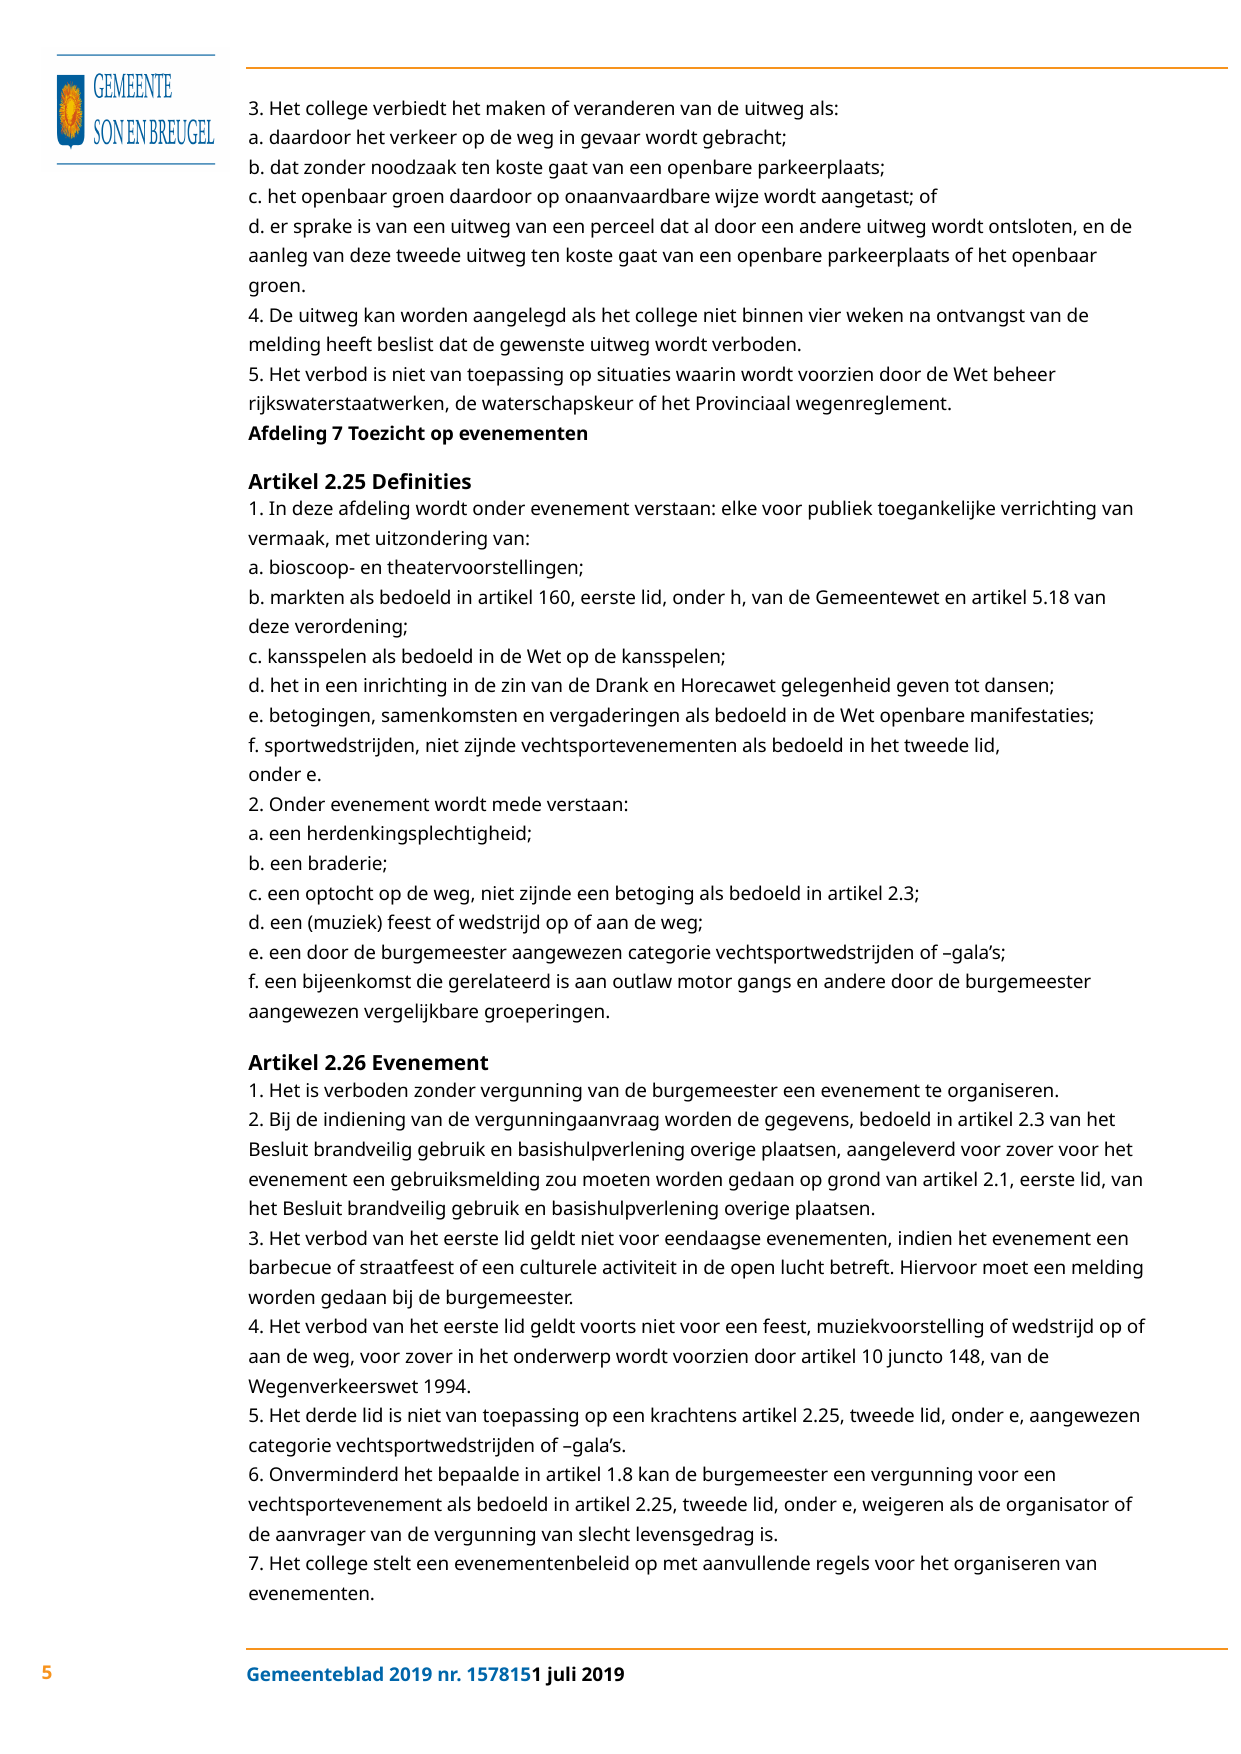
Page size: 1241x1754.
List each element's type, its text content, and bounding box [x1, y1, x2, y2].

text Artikel 2.26 Evenement [248, 1048, 1152, 1077]
text c. kansspelen als bedoeld in de Wet op de kansspelen; [248, 643, 1152, 669]
text 6. Onverminderd het bepaalde in artikel 1.8 kan de burgemeester een vergunning voor een vechtsportevenement als bedoeld in artikel 2.25, tweede lid, onder e, weigeren als de organisator of de aanvrager van de vergunning van slecht levensgedrag is. [248, 1462, 1152, 1546]
text 1. Het is verboden zonder vergunning van de burgemeester een evenement te organiseren. [248, 1077, 1152, 1103]
text b. dat zonder noodzaak ten koste gaat van een openbare parkeerplaats; [248, 154, 1152, 180]
text c. een optocht op de weg, niet zijnde een betoging als bedoeld in artikel 2.3; [248, 880, 1152, 906]
picture [41, 47, 231, 172]
text d. het in een inrichting in de zin van de Drank en Horecawet gelegenheid geven tot dansen; [248, 673, 1152, 698]
text f. sportwedstrijden, niet zijnde vechtsportevenementen als bedoeld in het tweede lid, [248, 732, 1152, 758]
text c. het openbaar groen daardoor op onaanvaardbare wijze wordt aangetast; of [248, 183, 1152, 209]
text 3. Het college verbiedt het maken of veranderen van de uitweg als: [248, 95, 1152, 121]
text e. een door de burgemeester aangewezen categorie vechtsportwedstrijden of –gala’s; [248, 939, 1152, 965]
text a. een herdenkingsplechtigheid; [248, 821, 1152, 846]
text 4. Het verbod van het eerste lid geldt voorts niet voor een feest, muziekvoorstelling of wedstrijd op of aan de weg, voor zover in het onderwerp wordt voorzien door artikel 10 juncto 148, van de Wegenverkeerswet 1994. [248, 1314, 1152, 1398]
text 3. Het verbod van het eerste lid geldt niet voor eendaagse evenementen, indien het evenement een barbecue of straatfeest of een culturele activiteit in de open lucht betreft. Hiervoor moet een melding worden gedaan bij de burgemeester. [248, 1225, 1152, 1310]
text e. betogingen, samenkomsten en vergaderingen als bedoeld in de Wet openbare manifestaties; [248, 702, 1152, 728]
text a. bioscoop- en theatervoorstellingen; [248, 554, 1152, 580]
text 1. In deze afdeling wordt onder evenement verstaan: elke voor publiek toegankelijke verrichting van vermaak, met uitzondering van: [248, 495, 1152, 551]
text 5. Het derde lid is niet van toepassing op een krachtens artikel 2.25, tweede lid, onder e, aangewezen categorie vechtsportwedstrijden of –gala’s. [248, 1402, 1152, 1458]
text 5. Het verbod is niet van toepassing op situaties waarin wordt voorzien door de Wet beheer rijkswaterstaatwerken, de waterschapskeur of het Provinciaal wegenreglement. [248, 361, 1152, 416]
text b. een braderie; [248, 850, 1152, 876]
text d. een (muziek) feest of wedstrijd op of aan de weg; [248, 909, 1152, 935]
text onder e. [248, 761, 1152, 787]
text Afdeling 7 Toezicht op evenementen [248, 420, 1152, 446]
text b. markten als bedoeld in artikel 160, eerste lid, onder h, van de Gemeentewet en artikel 5.18 van deze verordening; [248, 584, 1152, 639]
text d. er sprake is van een uitweg van een perceel dat al door een andere uitweg wordt ontsloten, en de aanleg van deze tweede uitweg ten koste gaat van een openbare parkeerplaats of het openbaar groen. [248, 213, 1152, 298]
text 2. Bij de indiening van de vergunningaanvraag worden de gegevens, bedoeld in artikel 2.3 van het Besluit brandveilig gebruik en basishulpverlening overige plaatsen, aangeleverd voor zover voor het evenement een gebruiksmelding zou moeten worden gedaan op grond van artikel 2.1, eerste lid, van het Besluit brandveilig gebruik en basishulpverlening overige plaatsen. [248, 1107, 1152, 1221]
text Artikel 2.25 Definities [248, 467, 1152, 495]
text 7. Het college stelt een evenementenbeleid op met aanvullende regels voor het organiseren van evenementen. [248, 1550, 1152, 1606]
text 2. Onder evenement wordt mede verstaan: [248, 791, 1152, 817]
text f. een bijeenkomst die gerelateerd is aan outlaw motor gangs en andere door de burgemeester aangewezen vergelijkbare groeperingen. [248, 968, 1152, 1024]
text 4. De uitweg kan worden aangelegd als het college niet binnen vier weken na ontvangst van de melding heeft beslist dat de gewenste uitweg wordt verboden. [248, 302, 1152, 357]
text a. daardoor het verkeer op de weg in gevaar wordt gebracht; [248, 124, 1152, 150]
